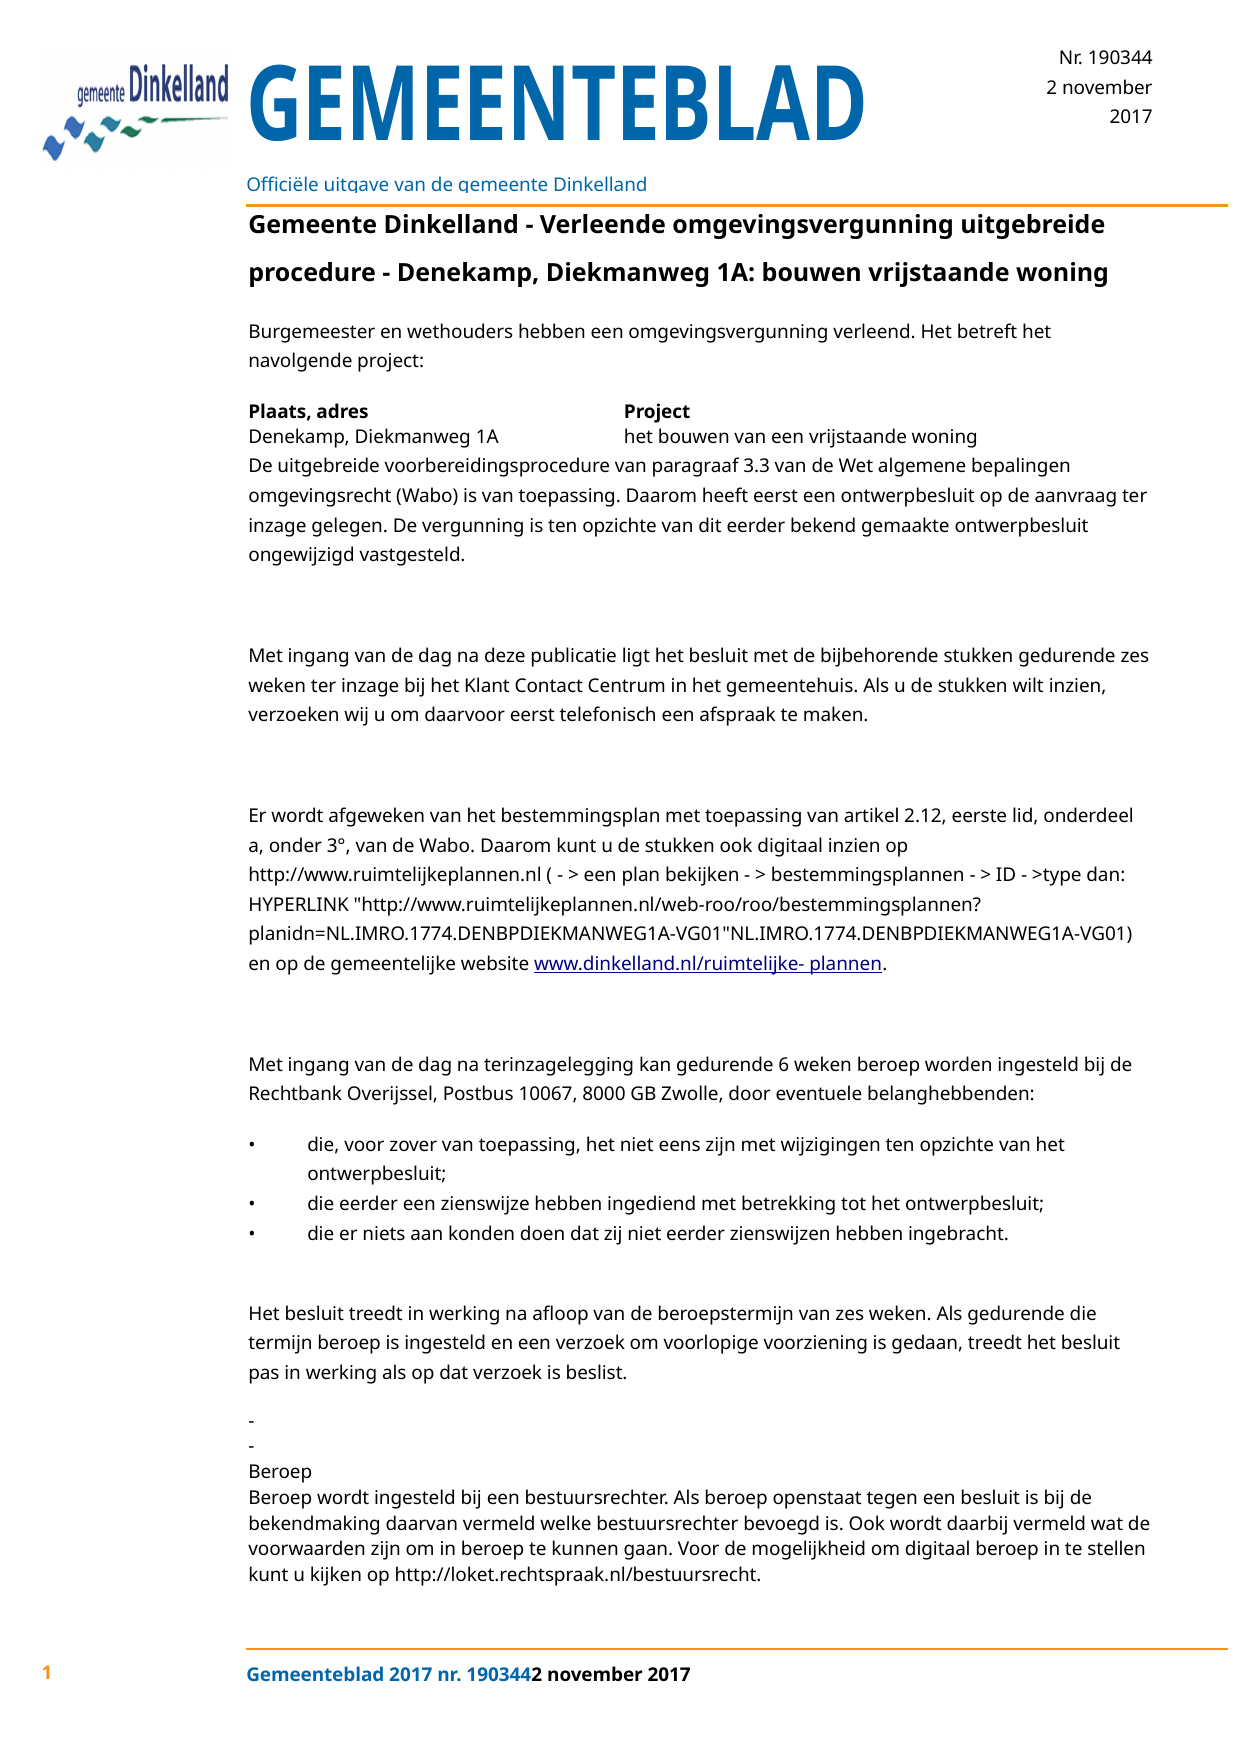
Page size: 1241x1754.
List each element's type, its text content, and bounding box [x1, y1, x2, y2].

text De uitgebreide voorbereidingsprocedure van paragraaf 3.3 van de Wet algemene bepalingen omgevingsrecht (Wabo) is van toepassing. Daarom heeft eerst een ontwerpbesluit op de aanvraag ter inzage gelegen. De vergunning is ten opzichte van dit eerder bekend gemaakte ontwerpbesluit ongewijzigd vastgesteld. [248, 453, 1152, 567]
list die er niets aan konden doen dat zij niet eerder zienswijzen hebben ingebracht. [248, 1220, 1152, 1246]
text Met ingang van de dag na terinzagelegging kan gedurende 6 weken beroep worden ingesteld bij de Rechtbank Overijssel, Postbus 10067, 8000 GB Zwolle, door eventuele belanghebbenden: [248, 1051, 1152, 1106]
text - [248, 1407, 1152, 1432]
list die, voor zover van toepassing, het niet eens zijn met wijzigingen ten opzichte van het ontwerpbesluit; [248, 1131, 1152, 1186]
text - [248, 1432, 1152, 1458]
table_header Project [624, 398, 1152, 424]
text Gemeente Dinkelland - Verleende omgevingsvergunning uitgebreide procedure - Denekamp, Diekmanweg 1A: bouwen vrijstaande woning [248, 207, 1152, 288]
text Beroep wordt ingesteld bij een bestuursrechter. Als beroep openstaat tegen een besluit is bij de bekendmaking daarvan vermeld welke bestuursrechter bevoegd is. Ook wordt daarbij vermeld wat de voorwaarden zijn om in beroep te kunnen gaan. Voor de mogelijkheid om digitaal beroep in te stellen kunt u kijken op http://loket.rechtspraak.nl/bestuursrecht. [248, 1484, 1152, 1587]
text Burgemeester en wethouders hebben een omgevingsvergunning verleend. Het betreft het navolgende project: [248, 318, 1152, 373]
text Het besluit treedt in werking na afloop van de beroepstermijn van zes weken. Als gedurende die termijn beroep is ingesteld en een verzoek om voorlopige voorziening is gedaan, treedt het besluit pas in werking als op dat verzoek is beslist. [248, 1300, 1152, 1385]
table_header Plaats, adres [248, 398, 624, 424]
table_cell het bouwen van een vrijstaande woning [624, 424, 1152, 449]
picture [41, 47, 231, 172]
table_cell Denekamp, Diekmanweg 1A [248, 424, 624, 449]
text Er wordt afgeweken van het bestemmingsplan met toepassing van artikel 2.12, eerste lid, onderdeel a, onder 3°, van de Wabo. Daarom kunt u de stukken ook digitaal inzien op http://www.ruimtelijkeplannen.nl ( - > een plan bekijken - > bestemmingsplannen - > ID - >type dan: HYPERLINK "http://www.ruimtelijkeplannen.nl/web-roo/roo/bestemmingsplannen?planidn=NL.IMRO.1774.DENBPDIEKMANWEG1A-VG01"NL.IMRO.1774.DENBPDIEKMANWEG1A-VG01) en op de gemeentelijke website www.dinkelland.nl/ruimtelijke- plannen. [248, 802, 1152, 976]
text Met ingang van de dag na deze publicatie ligt het besluit met de bijbehorende stukken gedurende zes weken ter inzage bij het Klant Contact Centrum in het gemeentehuis. Als u de stukken wilt inzien, verzoeken wij u om daarvoor eerst telefonisch een afspraak te maken. [248, 642, 1152, 727]
text Beroep [248, 1458, 1152, 1484]
list die eerder een zienswijze hebben ingediend met betrekking tot het ontwerpbesluit; [248, 1190, 1152, 1216]
